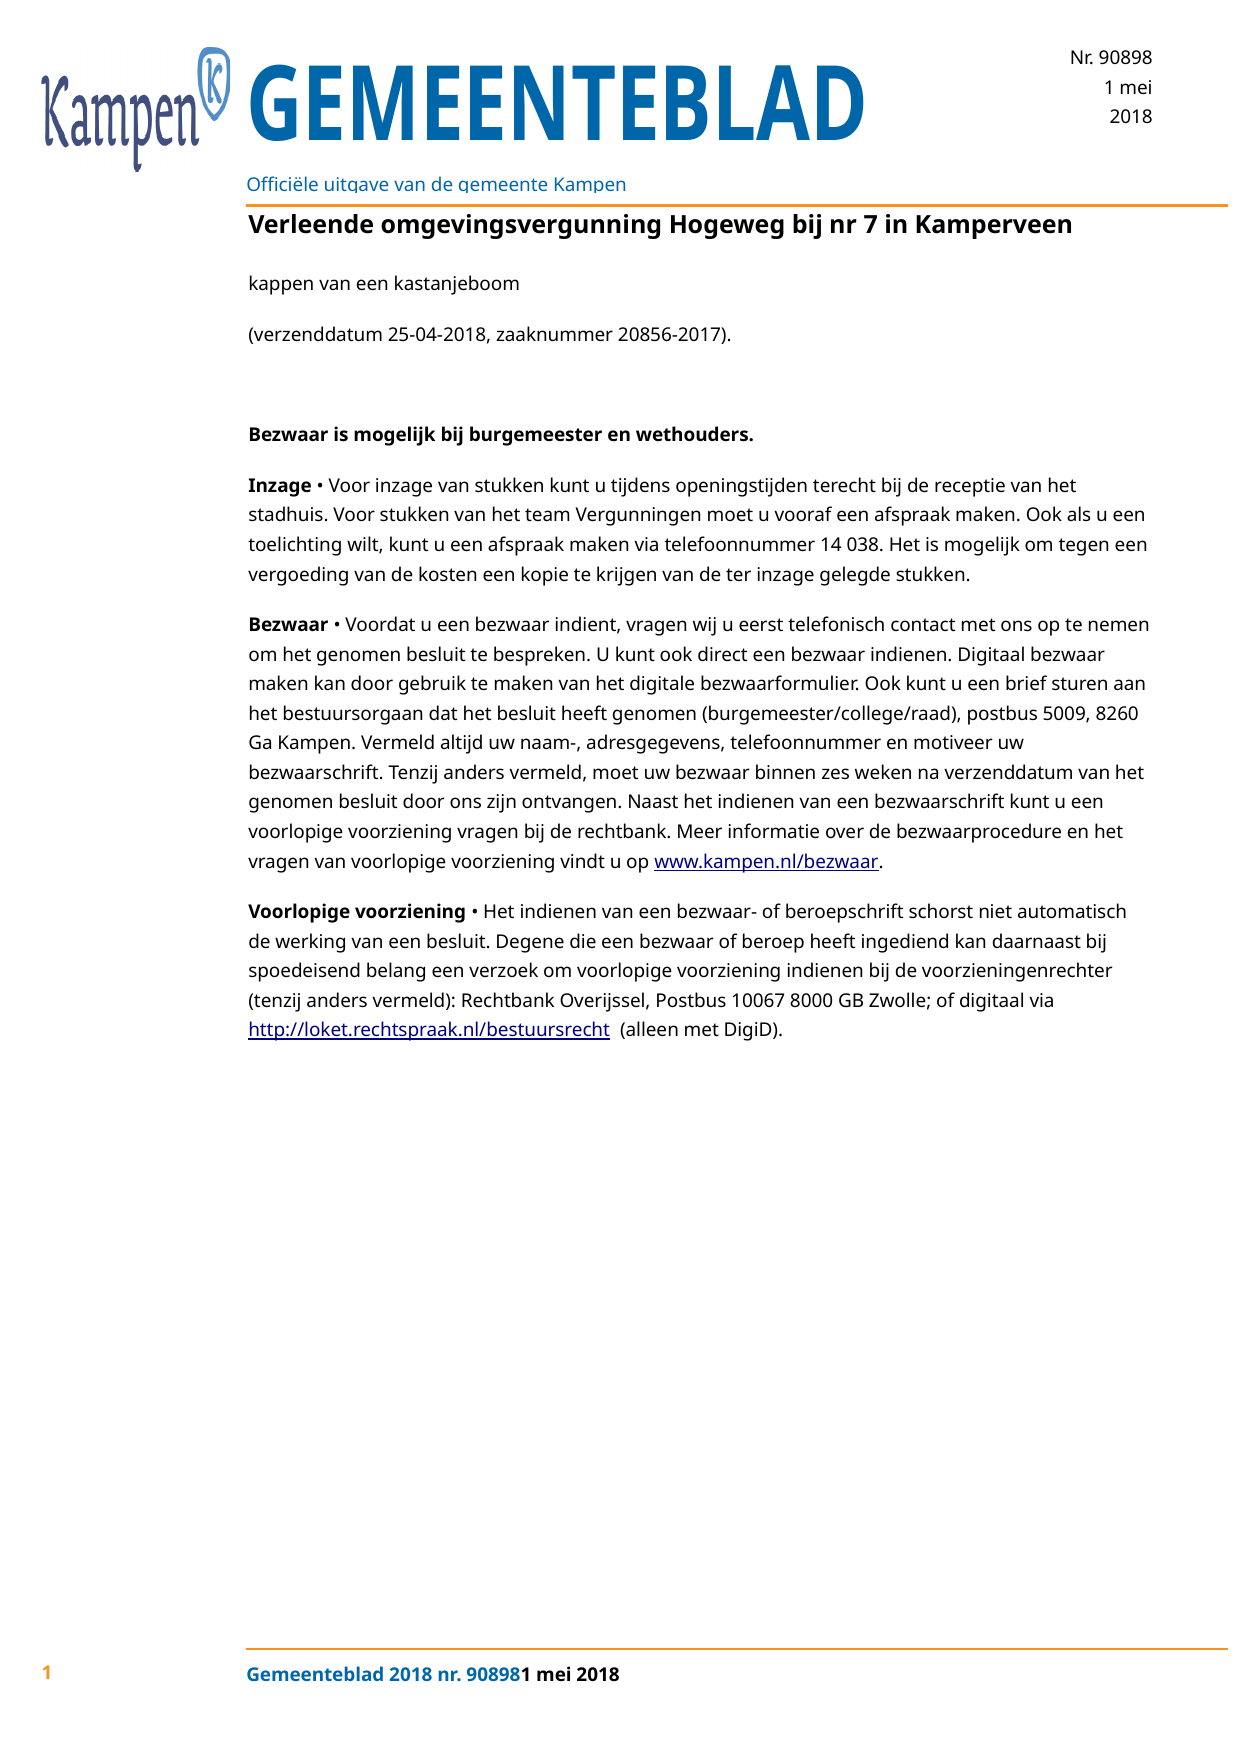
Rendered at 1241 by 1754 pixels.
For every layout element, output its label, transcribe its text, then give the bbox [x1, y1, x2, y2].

text Inzage • Voor inzage van stukken kunt u tijdens openingstijden terecht bij de receptie van het stadhuis. Voor stukken van het team Vergunningen moet u vooraf een afspraak maken. Ook als u een toelichting wilt, kunt u een afspraak maken via telefoonnummer 14 038. Het is mogelijk om tegen een vergoeding van de kosten een kopie te krijgen van de ter inzage gelegde stukken. [248, 472, 1152, 586]
picture [41, 47, 231, 172]
text (verzenddatum 25-04-2018, zaaknummer 20856-2017). [248, 321, 1152, 346]
text Voorlopige voorziening • Het indienen van een bezwaar- of beroepschrift schorst niet automatisch de werking van een besluit. Degene die een bezwaar of beroep heeft ingediend kan daarnaast bij spoedeisend belang een verzoek om voorlopige voorziening indienen bij de voorzieningenrechter (tenzij anders vermeld): Rechtbank Overijssel, Postbus 10067 8000 GB Zwolle; of digitaal via http://loket.rechtspraak.nl/bestuursrecht (alleen met DigiD). [248, 898, 1152, 1042]
text Bezwaar • Voordat u een bezwaar indient, vragen wij u eerst telefonisch contact met ons op te nemen om het genomen besluit te bespreken. U kunt ook direct een bezwaar indienen. Digitaal bezwaar maken kan door gebruik te maken van het digitale bezwaarformulier. Ook kunt u een brief sturen aan het bestuursorgaan dat het besluit heeft genomen (burgemeester/college/raad), postbus 5009, 8260 Ga Kampen. Vermeld altijd uw naam-, adresgegevens, telefoonnummer en motiveer uw bezwaarschrift. Tenzij anders vermeld, moet uw bezwaar binnen zes weken na verzenddatum van het genomen besluit door ons zijn ontvangen. Naast het indienen van een bezwaarschrift kunt u een voorlopige voorziening vragen bij de rechtbank. Meer informatie over de bezwaarprocedure en het vragen van voorlopige voorziening vindt u op www.kampen.nl/bezwaar. [248, 611, 1152, 873]
text Bezwaar is mogelijk bij burgemeester en wethouders. [248, 422, 1152, 447]
text kappen van een kastanjeboom [248, 270, 1152, 296]
text Verleende omgevingsvergunning Hogeweg bij nr 7 in Kamperveen [248, 207, 1152, 241]
